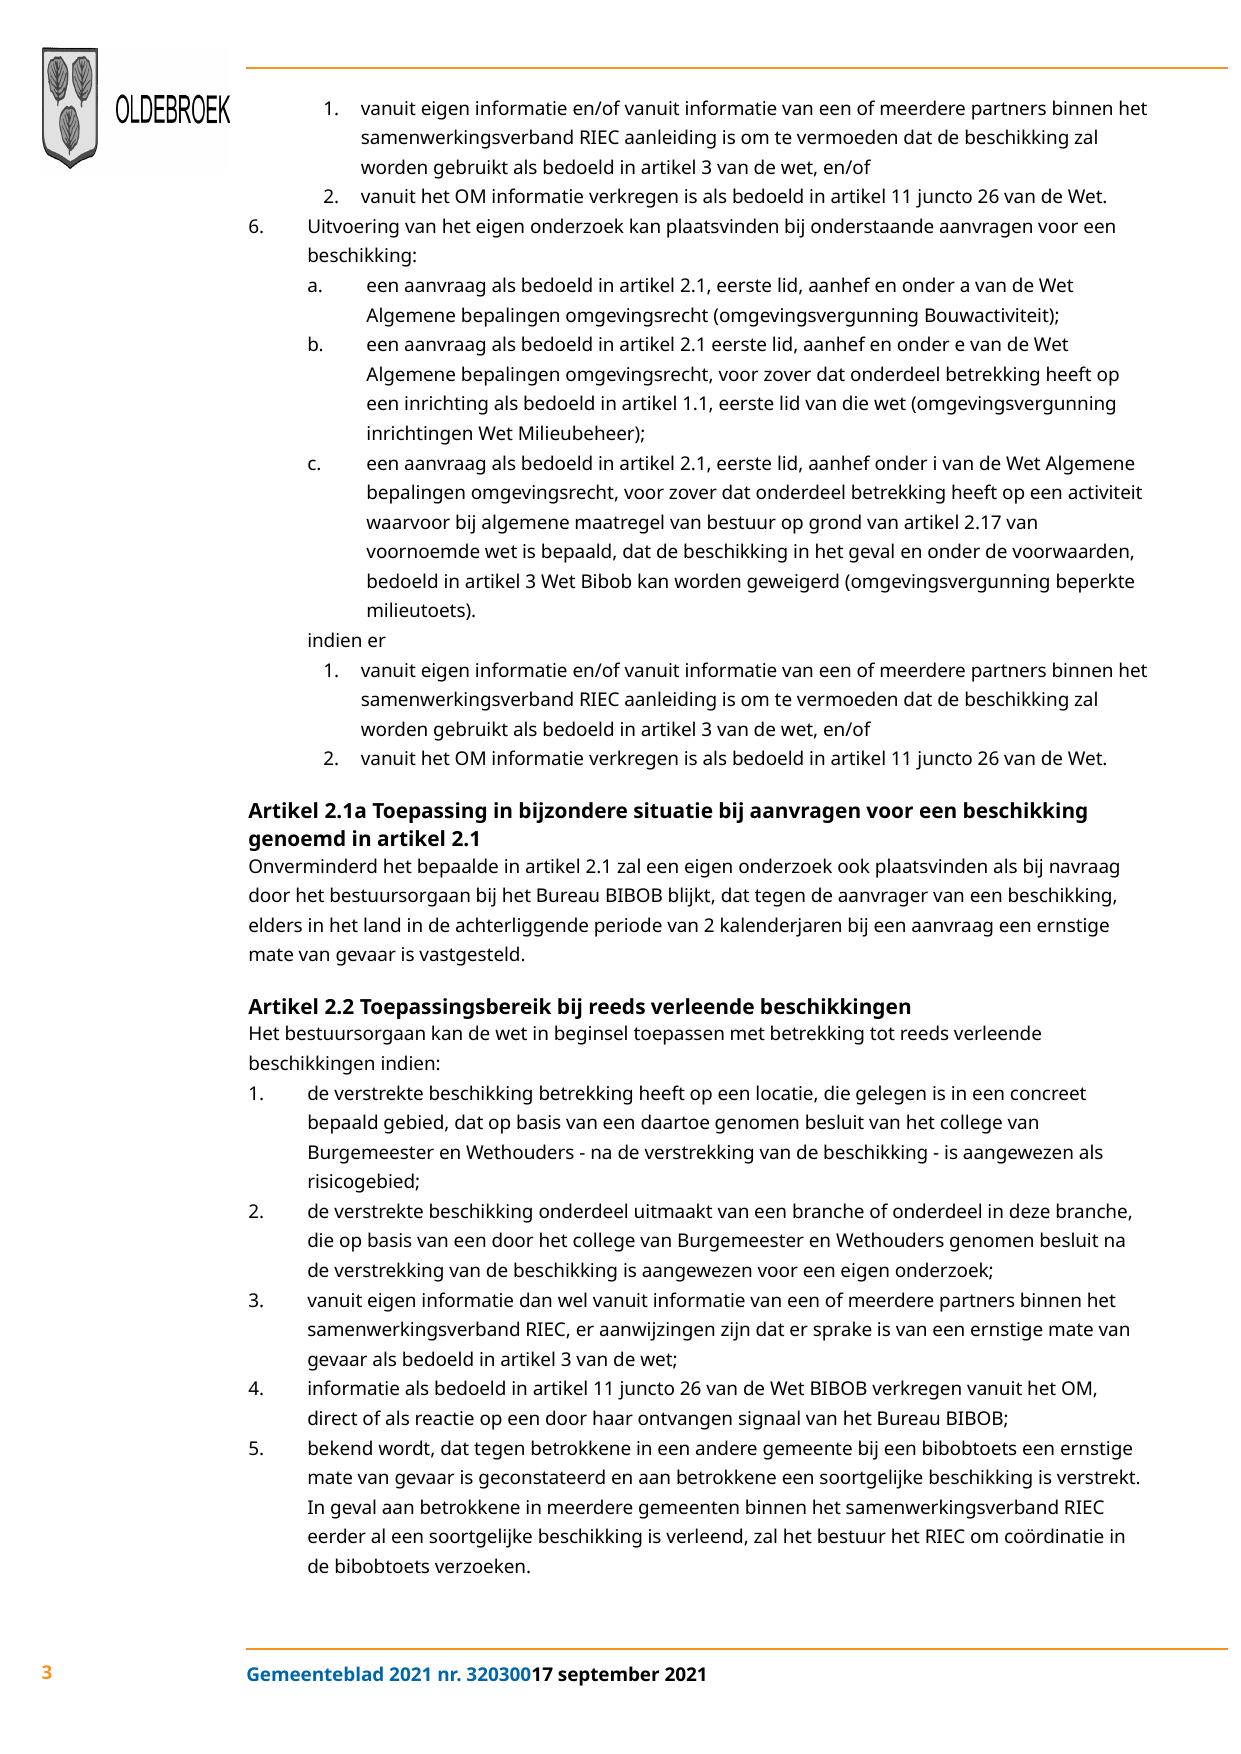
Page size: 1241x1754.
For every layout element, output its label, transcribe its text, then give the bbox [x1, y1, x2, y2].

list bekend wordt, dat tegen betrokkene in een andere gemeente bij een bibobtoets een ernstige mate van gevaar is geconstateerd en aan betrokkene een soortgelijke beschikking is verstrekt. In geval aan betrokkene in meerdere gemeenten binnen het samenwerkingsverband RIEC eerder al een soortgelijke beschikking is verleend, zal het bestuur het RIEC om coördinatie in de bibobtoets verzoeken. [248, 1435, 1152, 1579]
text Artikel 2.1a Toepassing in bijzondere situatie bij aanvragen voor een beschikking genoemd in artikel 2.1 [248, 796, 1152, 853]
list vanuit het OM informatie verkregen is als bedoeld in artikel 11 juncto 26 van de Wet. [323, 183, 1152, 209]
list vanuit eigen informatie en/of vanuit informatie van een of meerdere partners binnen het samenwerkingsverband RIEC aanleiding is om te vermoeden dat de beschikking zal worden gebruikt als bedoeld in artikel 3 van de wet, en/of [323, 657, 1152, 742]
text Het bestuursorgaan kan de wet in beginsel toepassen met betrekking tot reeds verleende beschikkingen indien: [248, 1021, 1152, 1076]
text Onverminderd het bepaalde in artikel 2.1 zal een eigen onderzoek ook plaatsvinden als bij navraag door het bestuursorgaan bij het Bureau BIBOB blijkt, dat tegen de aanvrager van een beschikking, elders in het land in de achterliggende periode van 2 kalenderjaren bij een aanvraag een ernstige mate van gevaar is vastgesteld. [248, 853, 1152, 967]
list indien er [248, 627, 1152, 653]
list een aanvraag als bedoeld in artikel 2.1, eerste lid, aanhef en onder a van de Wet Algemene bepalingen omgevingsrecht (omgevingsvergunning Bouwactiviteit); [307, 272, 1152, 328]
list vanuit het OM informatie verkregen is als bedoeld in artikel 11 juncto 26 van de Wet. [323, 746, 1152, 771]
list informatie als bedoeld in artikel 11 juncto 26 van de Wet BIBOB verkregen vanuit het OM, direct of als reactie op een door haar ontvangen signaal van het Bureau BIBOB; [248, 1376, 1152, 1431]
list een aanvraag als bedoeld in artikel 2.1 eerste lid, aanhef en onder e van de Wet Algemene bepalingen omgevingsrecht, voor zover dat onderdeel betrekking heeft op een inrichting als bedoeld in artikel 1.1, eerste lid van die wet (omgevingsvergunning inrichtingen Wet Milieubeheer); [307, 331, 1152, 446]
picture [41, 47, 231, 172]
list een aanvraag als bedoeld in artikel 2.1, eerste lid, aanhef onder i van de Wet Algemene bepalingen omgevingsrecht, voor zover dat onderdeel betrekking heeft op een activiteit waarvoor bij algemene maatregel van bestuur op grond van artikel 2.17 van voornoemde wet is bepaald, dat de beschikking in het geval en onder de voorwaarden, bedoeld in artikel 3 Wet Bibob kan worden geweigerd (omgevingsvergunning beperkte milieutoets). [307, 450, 1152, 623]
list vanuit eigen informatie dan wel vanuit informatie van een of meerdere partners binnen het samenwerkingsverband RIEC, er aanwijzingen zijn dat er sprake is van een ernstige mate van gevaar als bedoeld in artikel 3 van de wet; [248, 1287, 1152, 1372]
list Uitvoering van het eigen onderzoek kan plaatsvinden bij onderstaande aanvragen voor een beschikking: [248, 213, 1152, 268]
text Artikel 2.2 Toepassingsbereik bij reeds verleende beschikkingen [248, 992, 1152, 1021]
list de verstrekte beschikking onderdeel uitmaakt van een branche of onderdeel in deze branche, die op basis van een door het college van Burgemeester en Wethouders genomen besluit na de verstrekking van de beschikking is aangewezen voor een eigen onderzoek; [248, 1198, 1152, 1283]
list de verstrekte beschikking betrekking heeft op een locatie, die gelegen is in een concreet bepaald gebied, dat op basis van een daartoe genomen besluit van het college van Burgemeester en Wethouders - na de verstrekking van de beschikking - is aangewezen als risicogebied; [248, 1080, 1152, 1194]
list vanuit eigen informatie en/of vanuit informatie van een of meerdere partners binnen het samenwerkingsverband RIEC aanleiding is om te vermoeden dat de beschikking zal worden gebruikt als bedoeld in artikel 3 van de wet, en/of [323, 95, 1152, 180]
